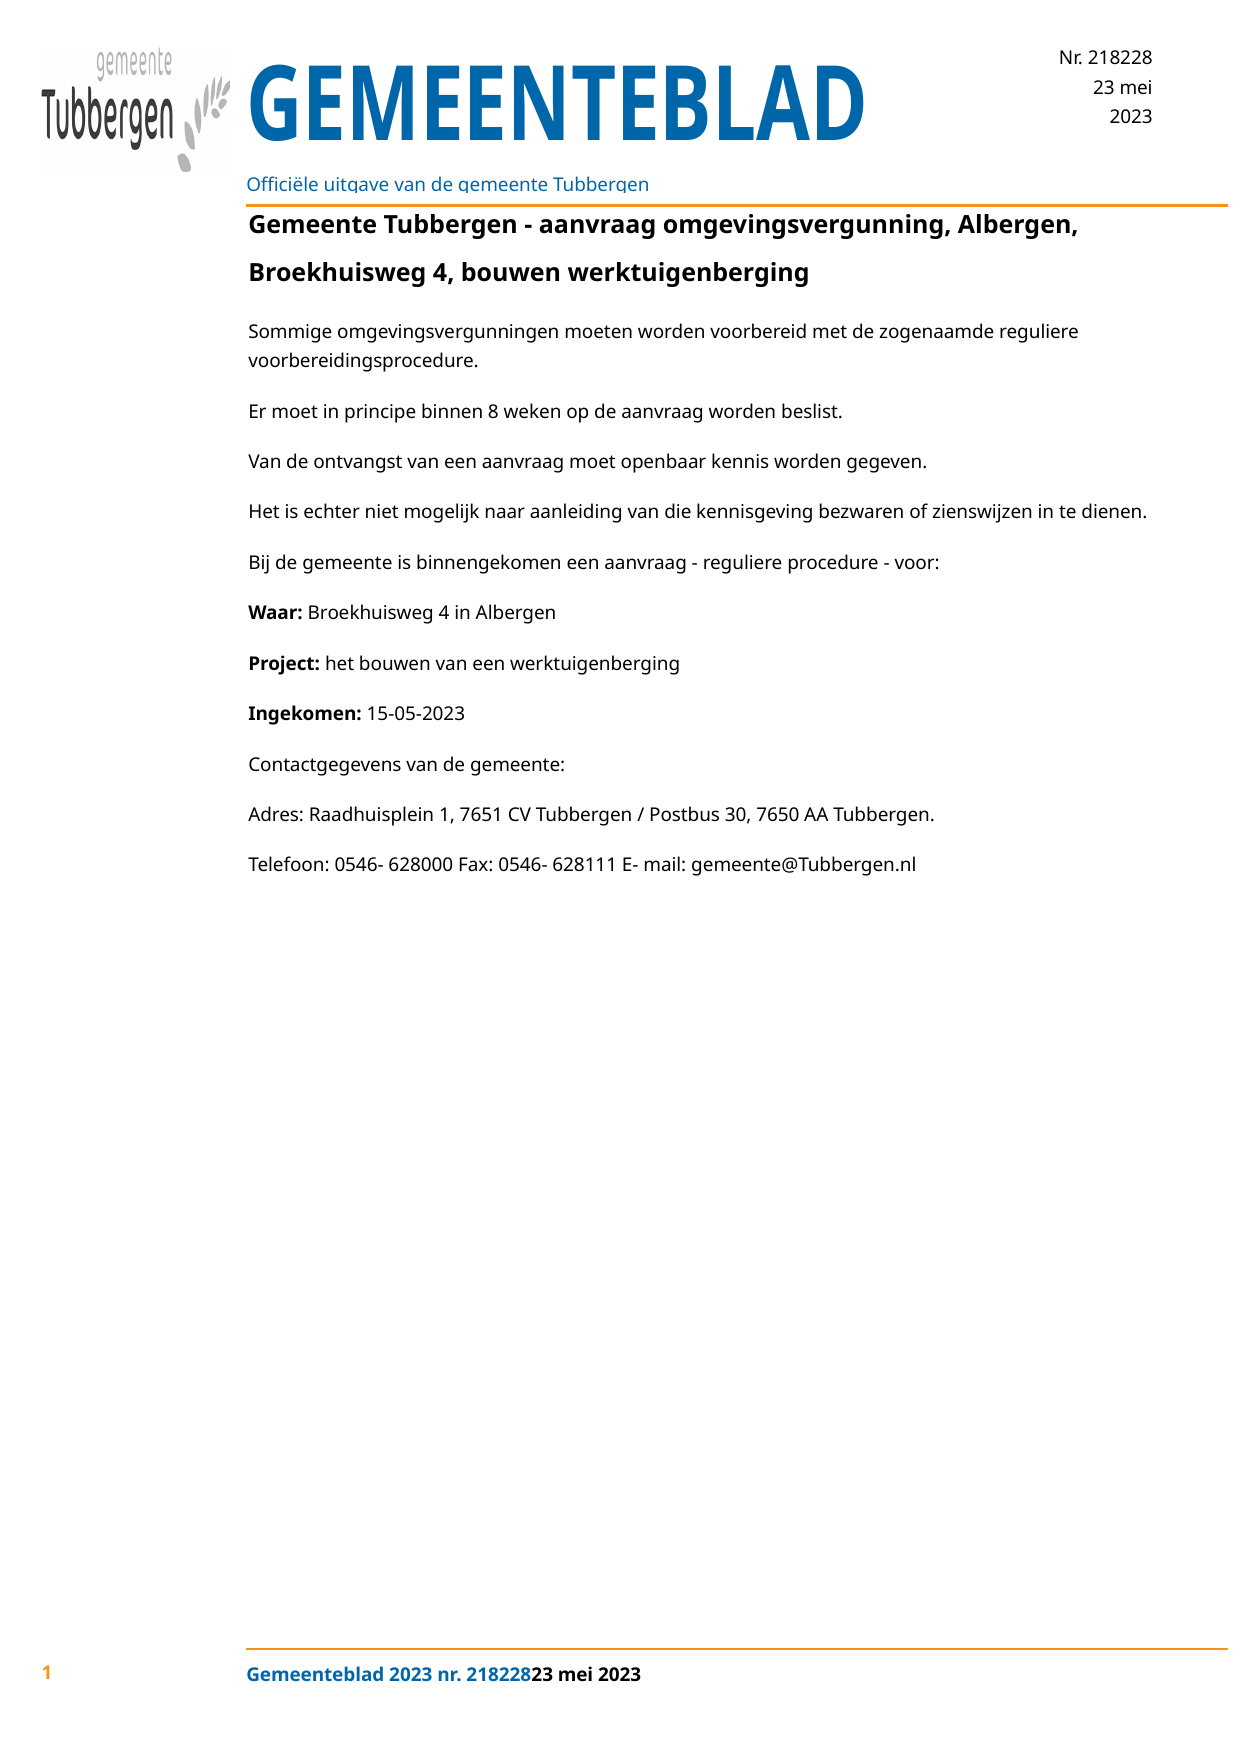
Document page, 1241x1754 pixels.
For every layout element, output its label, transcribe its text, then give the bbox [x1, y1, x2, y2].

text Ingekomen: 15-05-2023 [248, 700, 1152, 726]
text Adres: Raadhuisplein 1, 7651 CV Tubbergen / Postbus 30, 7650 AA Tubbergen. [248, 801, 1152, 827]
text Contactgegevens van de gemeente: [248, 751, 1152, 777]
text Project: het bouwen van een werktuigenberging [248, 650, 1152, 676]
text Van de ontvangst van een aanvraag moet openbaar kennis worden gegeven. [248, 448, 1152, 474]
text Sommige omgevingsvergunningen moeten worden voorbereid met de zogenaamde reguliere voorbereidingsprocedure. [248, 318, 1152, 373]
picture [41, 47, 231, 172]
text Waar: Broekhuisweg 4 in Albergen [248, 599, 1152, 625]
text Gemeente Tubbergen - aanvraag omgevingsvergunning, Albergen, Broekhuisweg 4, bouwen werktuigenberging [248, 207, 1152, 288]
text Het is echter niet mogelijk naar aanleiding van die kennisgeving bezwaren of zienswijzen in te dienen. [248, 499, 1152, 524]
text Bij de gemeente is binnengekomen een aanvraag - reguliere procedure - voor: [248, 549, 1152, 575]
text Er moet in principe binnen 8 weken op de aanvraag worden beslist. [248, 398, 1152, 424]
text Telefoon: 0546- 628000 Fax: 0546- 628111 E- mail: gemeente@Tubbergen.nl [248, 852, 1152, 877]
